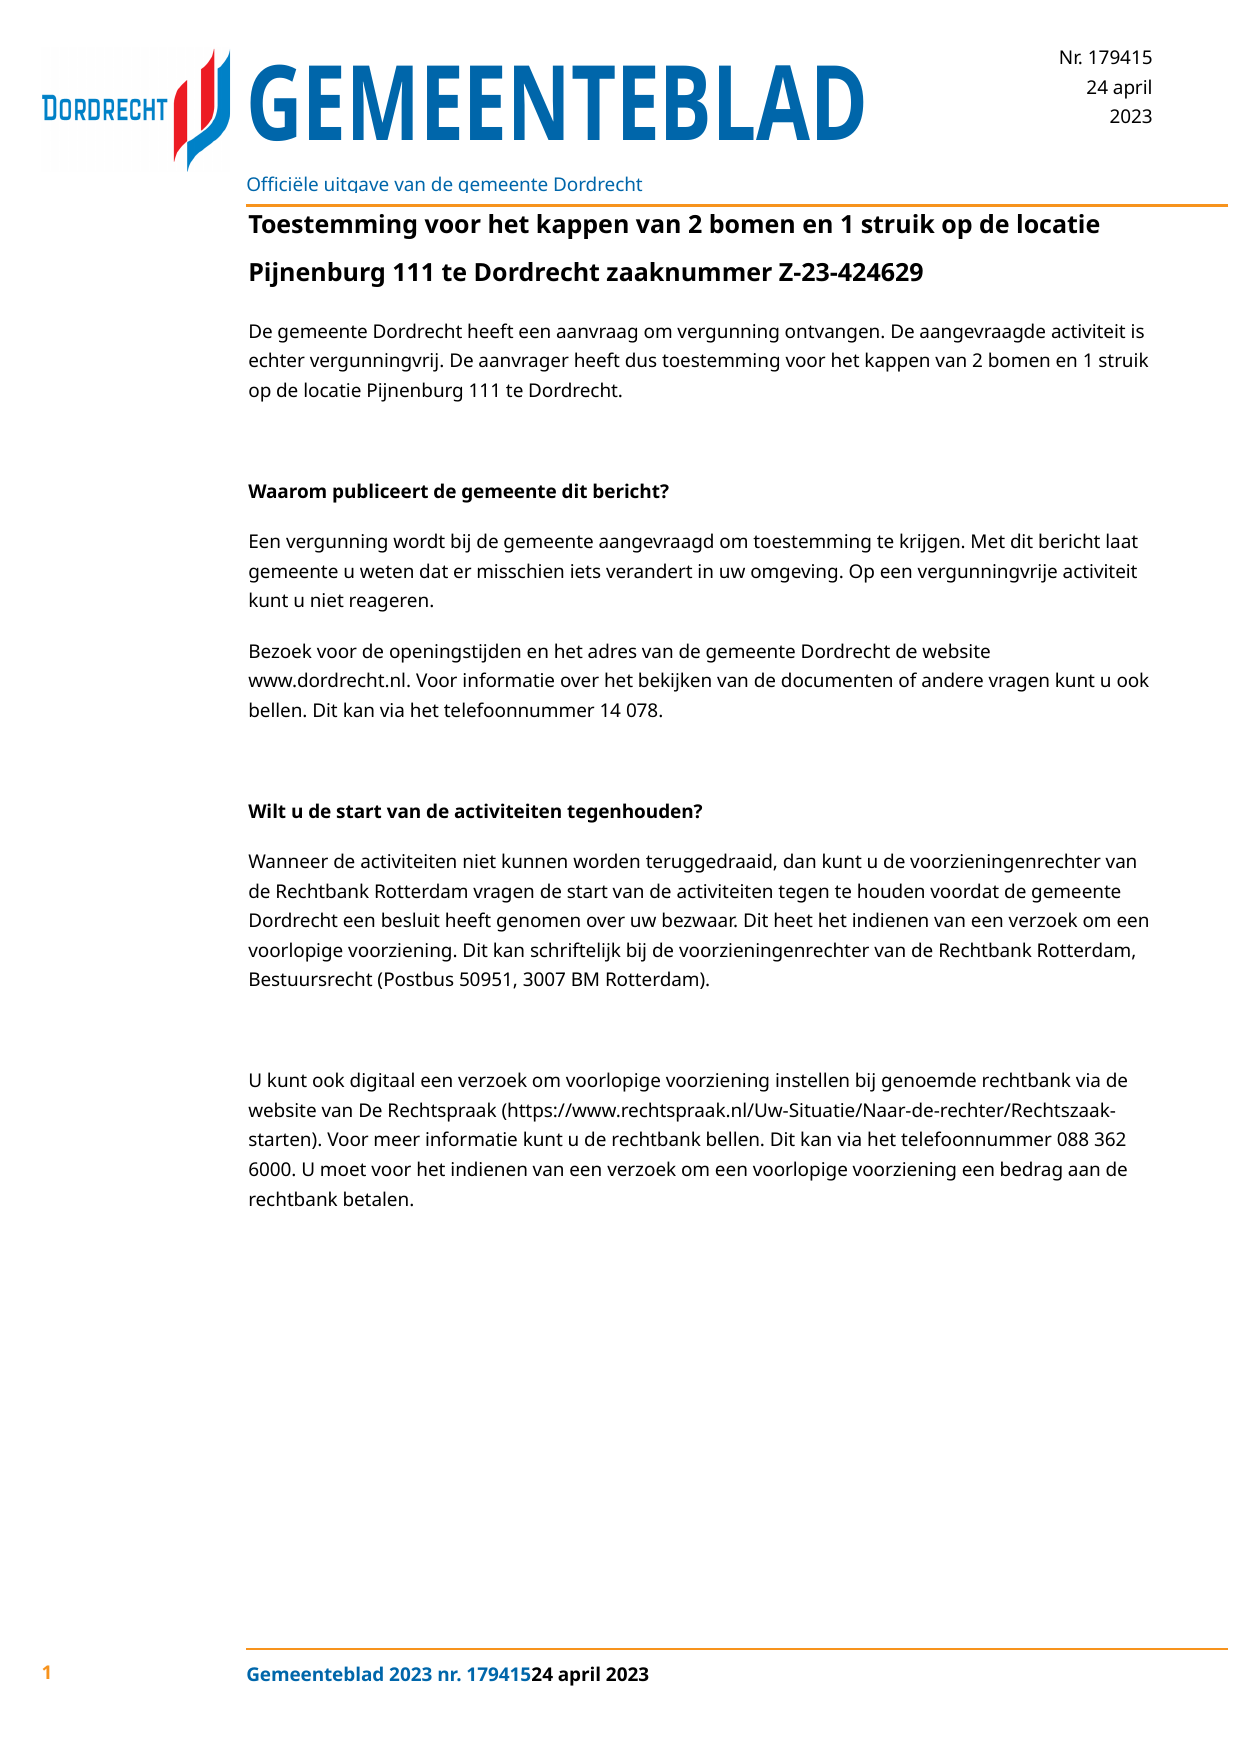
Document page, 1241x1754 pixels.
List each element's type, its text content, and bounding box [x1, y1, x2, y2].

text Wilt u de start van de activiteiten tegenhouden? [248, 798, 1152, 824]
text De gemeente Dordrecht heeft een aanvraag om vergunning ontvangen. De aangevraagde activiteit is echter vergunningvrij. De aanvrager heeft dus toestemming voor het kappen van 2 bomen en 1 struik op de locatie Pijnenburg 111 te Dordrecht. [248, 318, 1152, 403]
picture [41, 47, 231, 172]
text Toestemming voor het kappen van 2 bomen en 1 struik op de locatie Pijnenburg 111 te Dordrecht zaaknummer Z-23-424629 [248, 207, 1152, 288]
text Bezoek voor de openingstijden en het adres van de gemeente Dordrecht de website www.dordrecht.nl. Voor informatie over het bekijken van de documenten of andere vragen kunt u ook bellen. Dit kan via het telefoonnummer 14 078. [248, 638, 1152, 723]
text Wanneer de activiteiten niet kunnen worden teruggedraaid, dan kunt u de voorzieningenrechter van de Rechtbank Rotterdam vragen de start van de activiteiten tegen te houden voordat de gemeente Dordrecht een besluit heeft genomen over uw bezwaar. Dit heet het indienen van een verzoek om een voorlopige voorziening. Dit kan schriftelijk bij de voorzieningenrechter van de Rechtbank Rotterdam, Bestuursrecht (Postbus 50951, 3007 BM Rotterdam). [248, 848, 1152, 992]
text Waarom publiceert de gemeente dit bericht? [248, 478, 1152, 504]
text Een vergunning wordt bij de gemeente aangevraagd om toestemming te krijgen. Met dit bericht laat gemeente u weten dat er misschien iets verandert in uw omgeving. Op een vergunningvrije activiteit kunt u niet reageren. [248, 528, 1152, 613]
text U kunt ook digitaal een verzoek om voorlopige voorziening instellen bij genoemde rechtbank via de website van De Rechtspraak (https://www.rechtspraak.nl/Uw-Situatie/Naar-de-rechter/Rechtszaak-starten). Voor meer informatie kunt u de rechtbank bellen. Dit kan via het telefoonnummer 088 362 6000. U moet voor het indienen van een verzoek om een voorlopige voorziening een bedrag aan de rechtbank betalen. [248, 1067, 1152, 1212]
